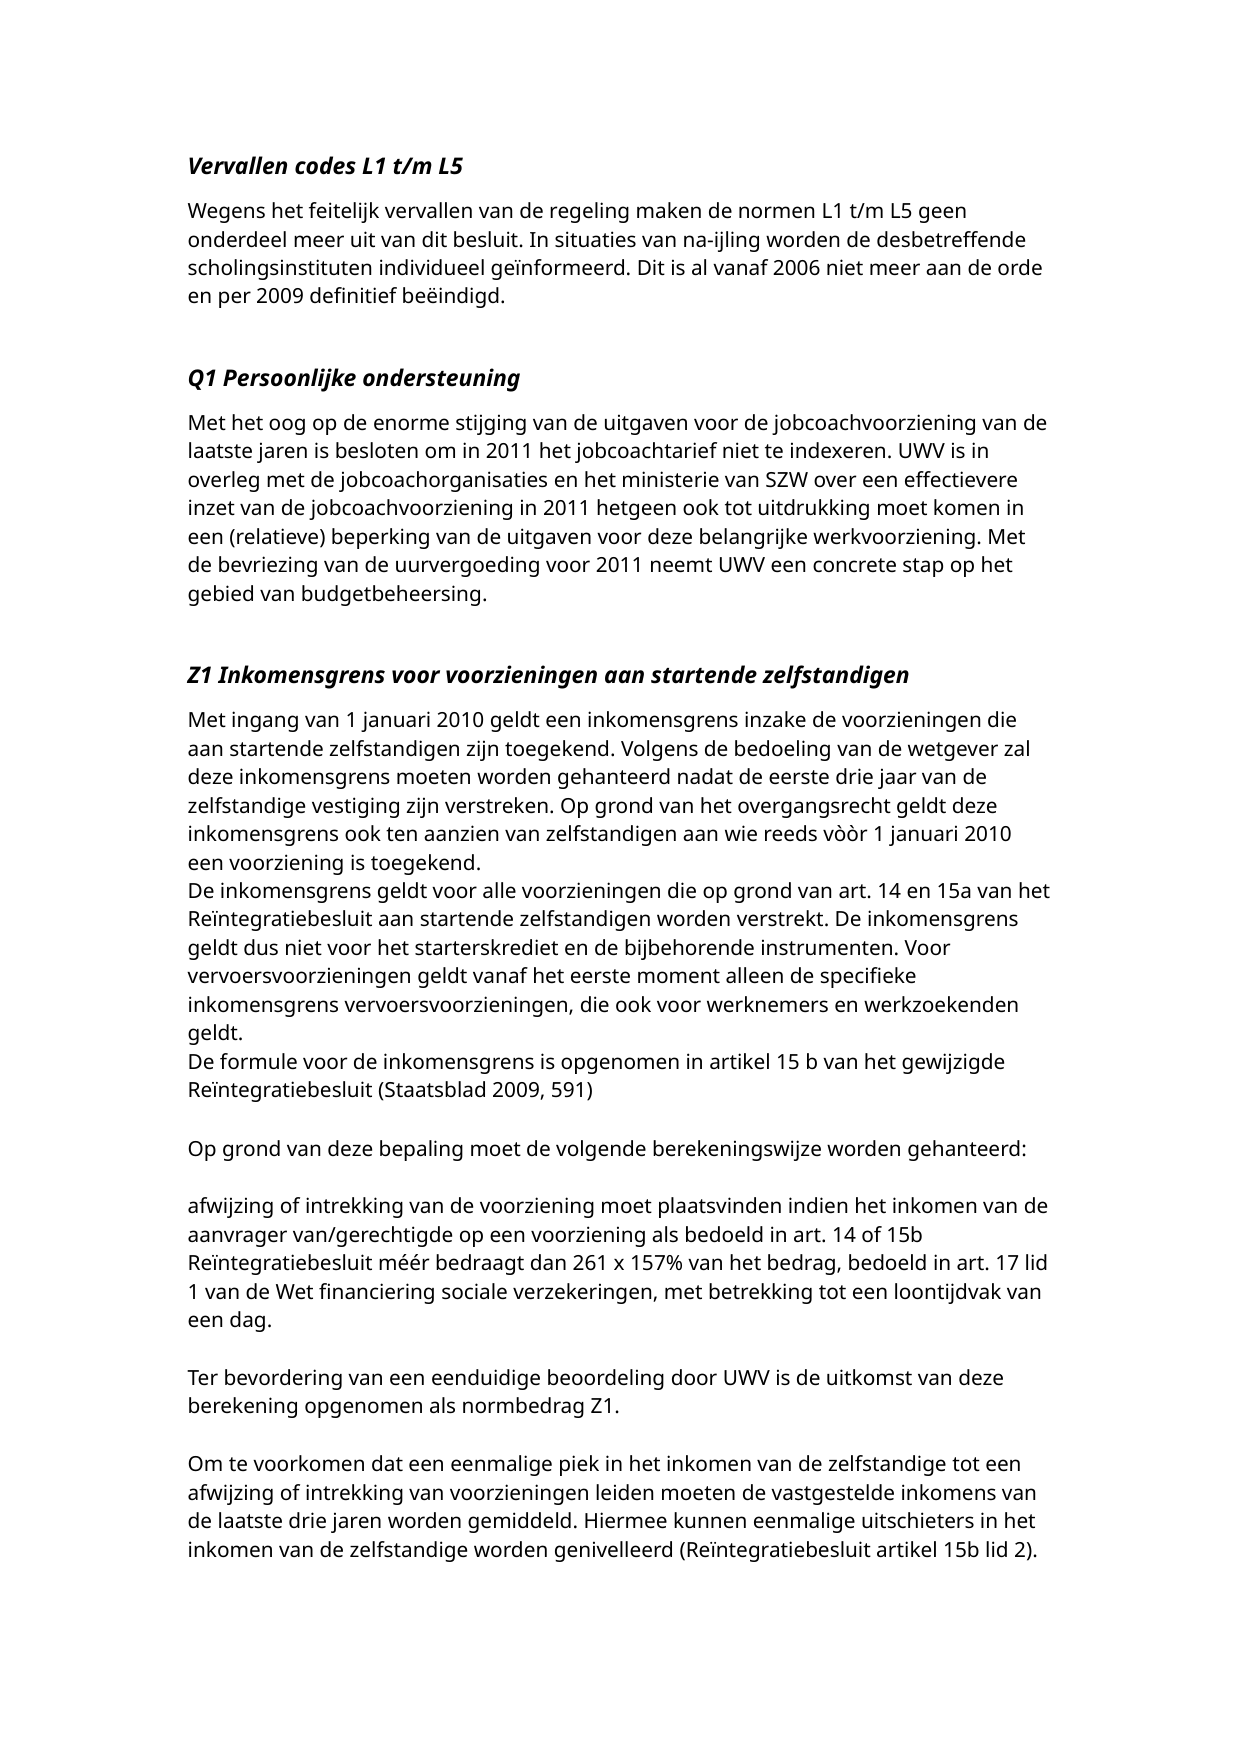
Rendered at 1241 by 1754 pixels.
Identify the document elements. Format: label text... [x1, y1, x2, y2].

text Ter bevordering van een eenduidige beoordeling door UWV is de uitkomst van deze berekening opgenomen als normbedrag Z1. [187, 1363, 1053, 1420]
text Met het oog op de enorme stijging van de uitgaven voor de jobcoachvoorziening van de laatste jaren is besloten om in 2011 het jobcoachtarief niet te indexeren. UWV is in overleg met de jobcoachorganisaties en het ministerie van SZW over een effectievere inzet van de jobcoachvoorziening in 2011 hetgeen ook tot uitdrukking moet komen in een (relatieve) beperking van de uitgaven voor deze belangrijke werkvoorziening. Met de bevriezing van de uurvergoeding voor 2011 neemt UWV een concrete stap op het gebied van budgetbeheersing. [187, 408, 1053, 607]
text Wegens het feitelijk vervallen van de regeling maken de normen L1 t/m L5 geen onderdeel meer uit van dit besluit. In situaties van na-ijling worden de desbetreffende scholingsinstituten individueel geïnformeerd. Dit is al vanaf 2006 niet meer aan de orde en per 2009 definitief beëindigd. [187, 196, 1053, 310]
text Op grond van deze bepaling moet de volgende berekeningswijze worden gehanteerd: [187, 1134, 1053, 1162]
text De formule voor de inkomensgrens is opgenomen in artikel 15 b van het gewijzigde Reïntegratiebesluit (Staatsblad 2009, 591) [187, 1047, 1053, 1104]
text Om te voorkomen dat een eenmalige piek in het inkomen van de zelfstandige tot een afwijzing of intrekking van voorzieningen leiden moeten de vastgestelde inkomens van de laatste drie jaren worden gemiddeld. Hiermee kunnen eenmalige uitschieters in het inkomen van de zelfstandige worden genivelleerd (Reïntegratiebesluit artikel 15b lid 2). [187, 1449, 1053, 1563]
text afwijzing of intrekking van de voorziening moet plaatsvinden indien het inkomen van de aanvrager van/gerechtigde op een voorziening als bedoeld in art. 14 of 15b Reïntegratiebesluit méér bedraagt dan 261 x 157% van het bedrag, bedoeld in art. 17 lid 1 van de Wet financiering sociale verzekeringen, met betrekking tot een loontijdvak van een dag. [187, 1192, 1053, 1334]
text Met ingang van 1 januari 2010 geldt een inkomensgrens inzake de voorzieningen die aan startende zelfstandigen zijn toegekend. Volgens de bedoeling van de wetgever zal deze inkomensgrens moeten worden gehanteerd nadat de eerste drie jaar van de zelfstandige vestiging zijn verstreken. Op grond van het overgangsrecht geldt deze inkomensgrens ook ten aanzien van zelfstandigen aan wie reeds vòòr 1 januari 2010 een voorziening is toegekend. [187, 706, 1053, 876]
subtitle Vervallen codes L1 t/m L5 [187, 150, 1053, 181]
subtitle Q1 Persoonlijke ondersteuning [187, 362, 1053, 393]
text De inkomensgrens geldt voor alle voorzieningen die op grond van art. 14 en 15a van het Reïntegratiebesluit aan startende zelfstandigen worden verstrekt. De inkomensgrens geldt dus niet voor het starterskrediet en de bijbehorende instrumenten. Voor vervoersvoorzieningen geldt vanaf het eerste moment alleen de specifieke inkomensgrens vervoersvoorzieningen, die ook voor werknemers en werkzoekenden geldt. [187, 876, 1053, 1047]
subtitle Z1 Inkomensgrens voor voorzieningen aan startende zelfstandigen [187, 659, 1053, 691]
